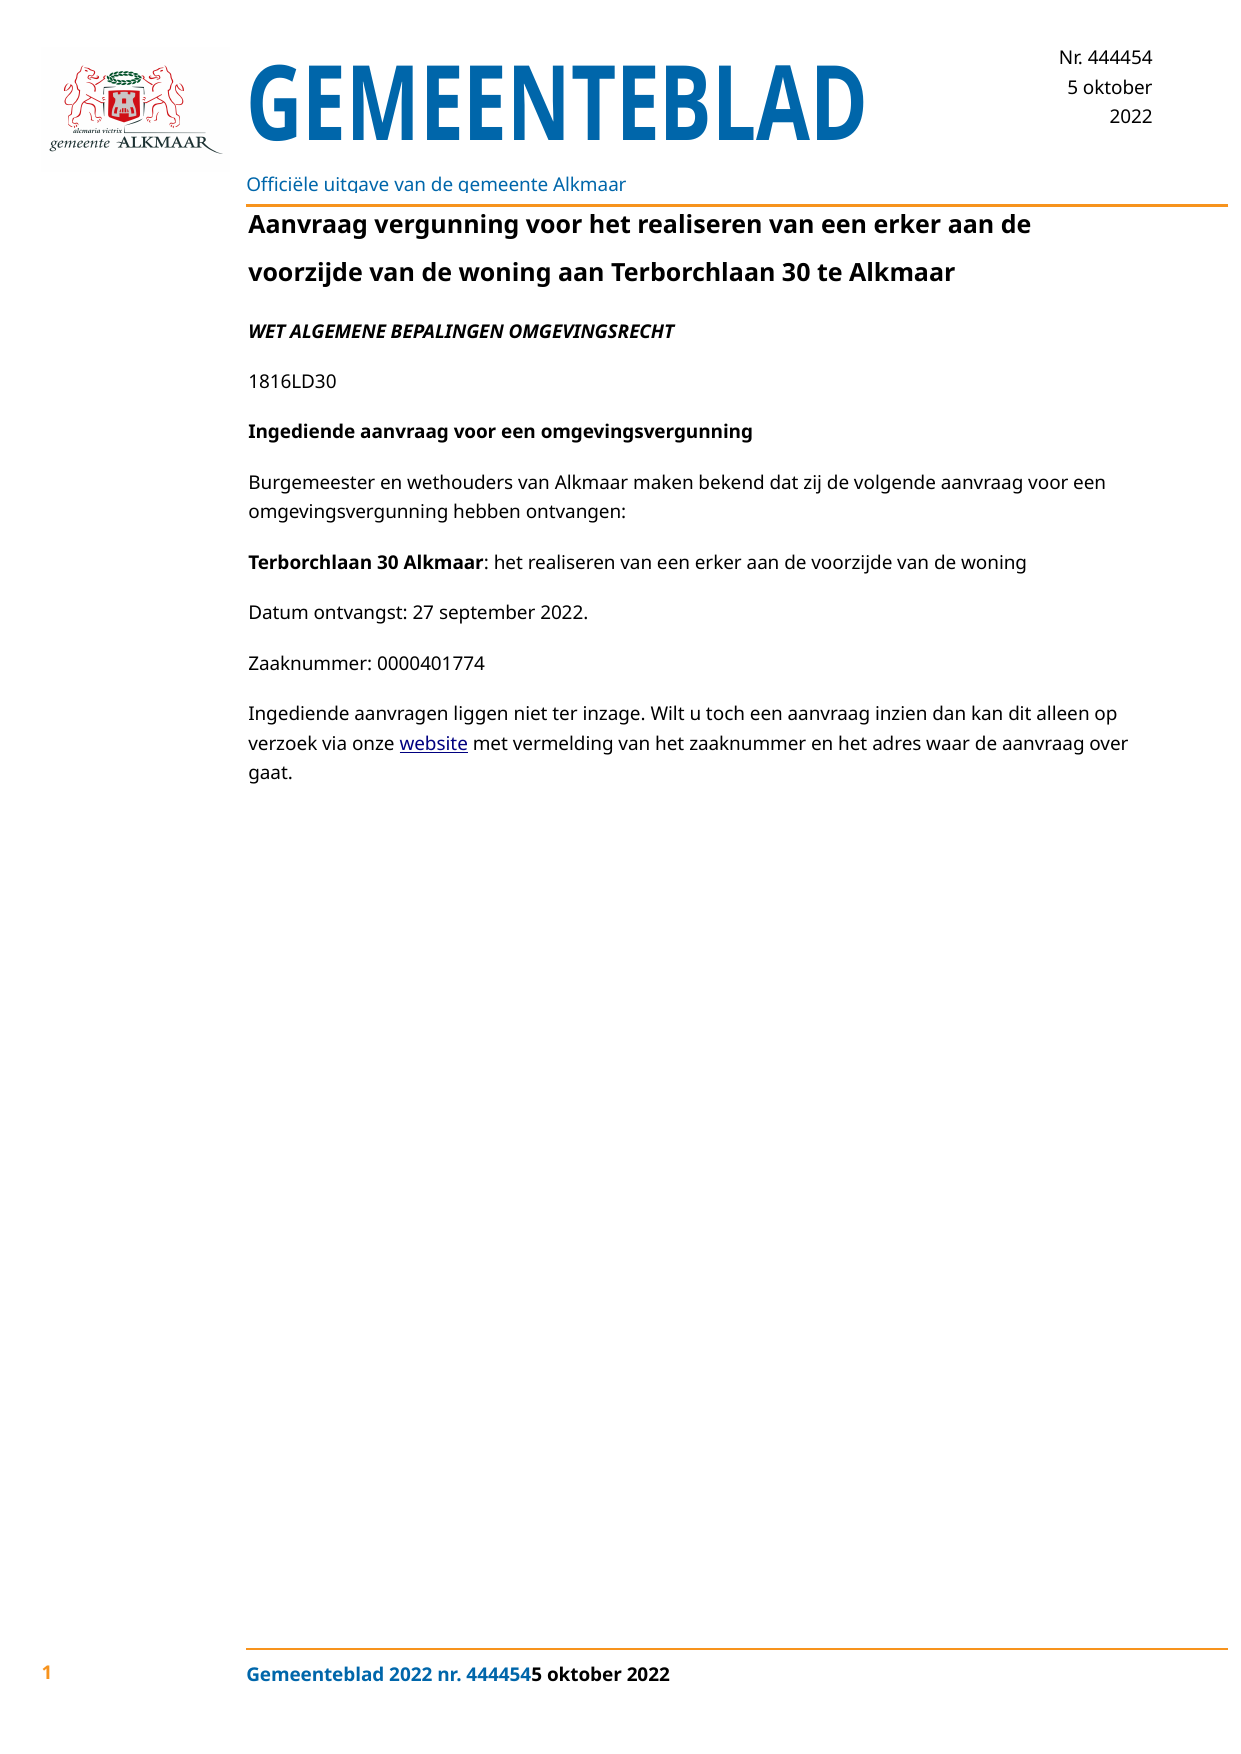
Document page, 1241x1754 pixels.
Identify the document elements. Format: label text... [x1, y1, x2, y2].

picture [41, 47, 231, 172]
text Datum ontvangst: 27 september 2022. [248, 599, 1152, 625]
text Zaaknummer: 0000401774 [248, 650, 1152, 676]
text Burgemeester en wethouders van Alkmaar maken bekend dat zij de volgende aanvraag voor een omgevingsvergunning hebben ontvangen: [248, 469, 1152, 524]
text WET ALGEMENE BEPALINGEN OMGEVINGSRECHT [248, 318, 1152, 344]
text Ingediende aanvragen liggen niet ter inzage. Wilt u toch een aanvraag inzien dan kan dit alleen op verzoek via onze website met vermelding van het zaaknummer en het adres waar de aanvraag over gaat. [248, 700, 1152, 785]
text Aanvraag vergunning voor het realiseren van een erker aan de voorzijde van de woning aan Terborchlaan 30 te Alkmaar [248, 207, 1152, 288]
text Ingediende aanvraag voor een omgevingsvergunning [248, 419, 1152, 444]
text 1816LD30 [248, 368, 1152, 394]
text Terborchlaan 30 Alkmaar: het realiseren van een erker aan de voorzijde van de woning [248, 549, 1152, 575]
